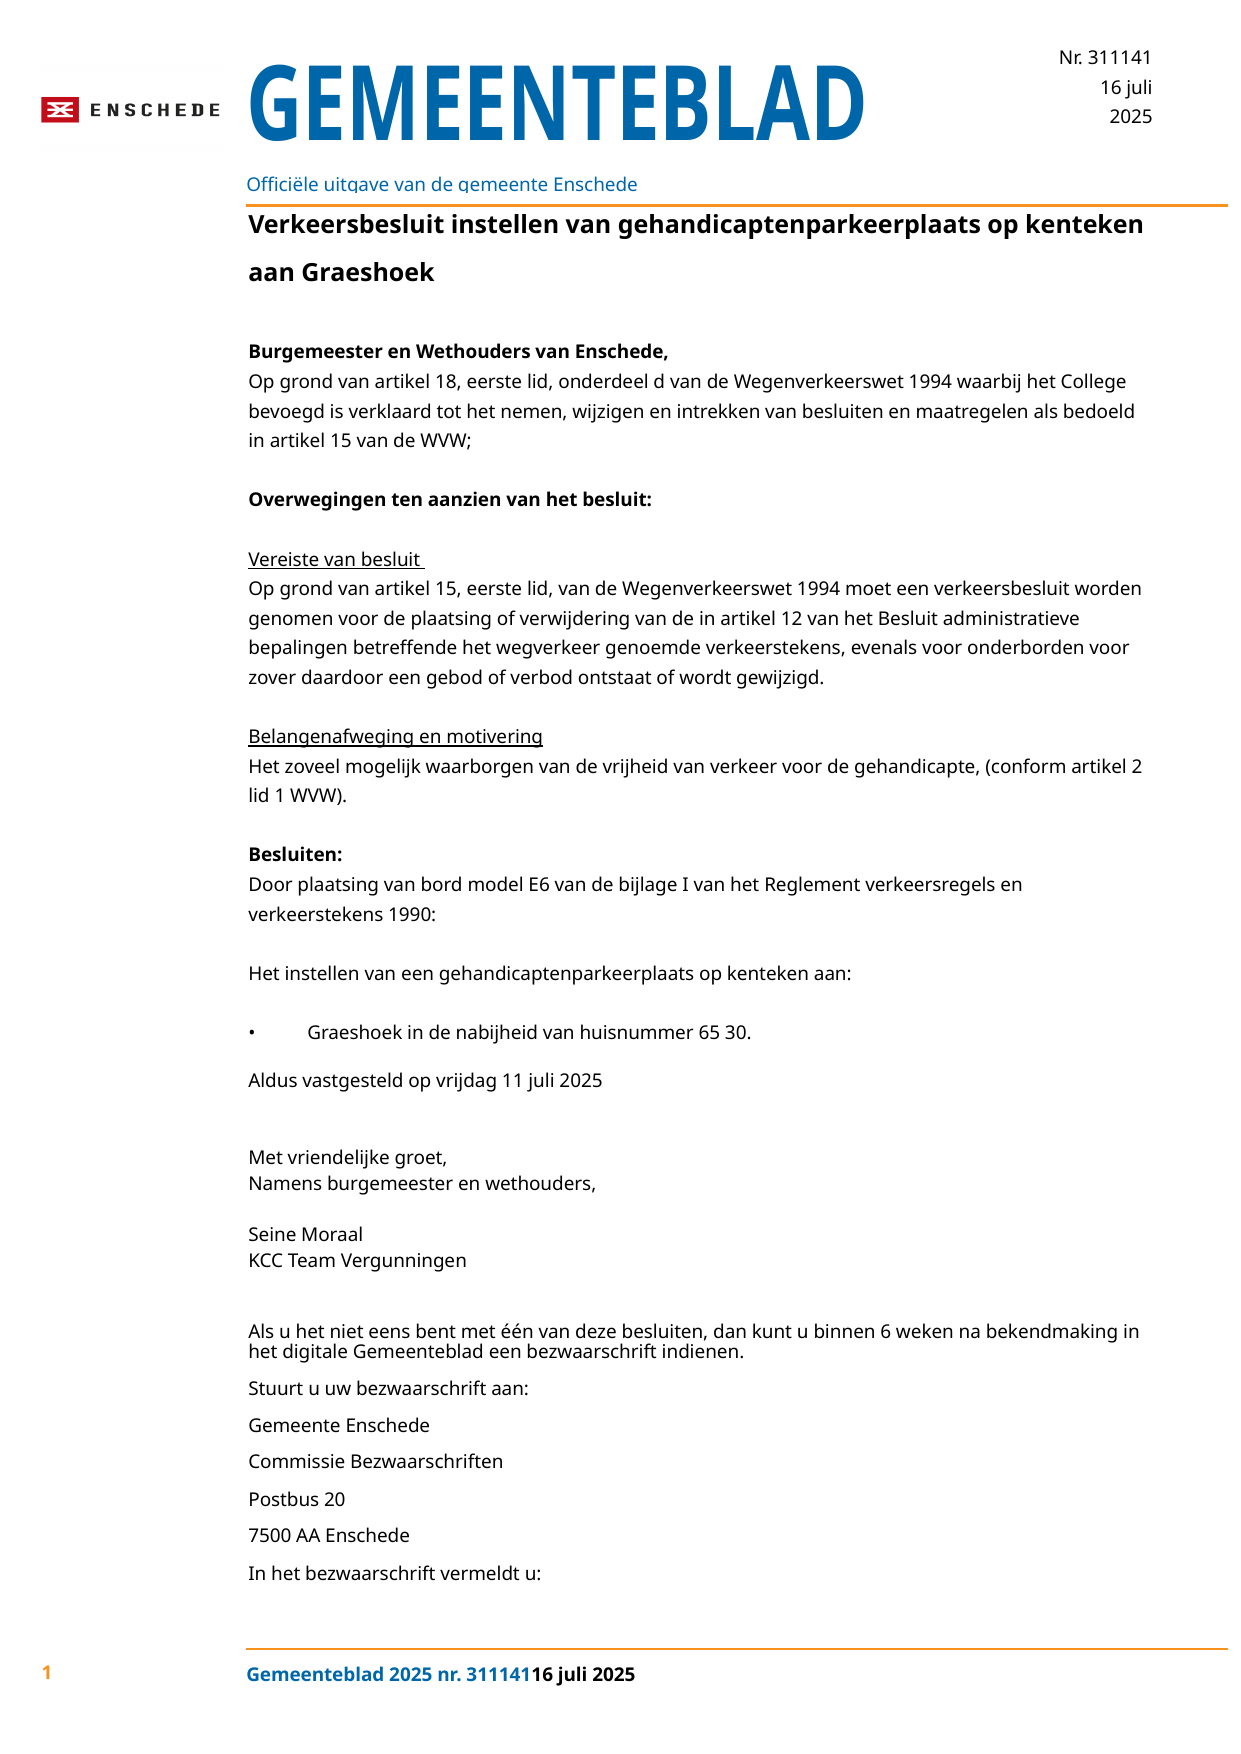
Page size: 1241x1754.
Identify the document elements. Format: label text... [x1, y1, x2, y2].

text Als u het niet eens bent met één van deze besluiten, dan kunt u binnen 6 weken na bekendmaking in het digitale Gemeenteblad een bezwaarschrift indienen. [248, 1323, 1152, 1362]
text Belangenafweging en motivering [248, 723, 1152, 749]
text Commissie Bezwaarschriften [248, 1453, 1152, 1473]
text Stuurt u uw bezwaarschrift aan: [248, 1379, 1152, 1399]
text Namens burgemeester en wethouders, [248, 1170, 1152, 1196]
text Burgemeester en Wethouders van Enschede, [248, 339, 1152, 364]
text Gemeente Enschede [248, 1417, 1152, 1436]
text Het zoveel mogelijk waarborgen van de vrijheid van verkeer voor de gehandicapte, (conform artikel 2 lid 1 WVW). [248, 753, 1152, 808]
text Op grond van artikel 15, eerste lid, van de Wegenverkeerswet 1994 moet een verkeersbesluit worden genomen voor de plaatsing of verwijdering van de in artikel 12 van het Besluit administratieve bepalingen betreffende het wegverkeer genoemde verkeerstekens, evenals voor onderborden voor zover daardoor een gebod of verbod ontstaat of wordt gewijzigd. [248, 575, 1152, 690]
text Door plaatsing van bord model E6 van de bijlage I van het Reglement verkeersregels en verkeerstekens 1990: [248, 871, 1152, 926]
text Postbus 20 [248, 1491, 1152, 1510]
text Besluiten: [248, 842, 1152, 867]
text Verkeersbesluit instellen van gehandicaptenparkeerplaats op kenteken aan Graeshoek [248, 207, 1152, 288]
text 7500 AA Enschede [248, 1527, 1152, 1547]
text Aldus vastgesteld op vrijdag 11 juli 2025 [248, 1067, 1152, 1093]
text Op grond van artikel 18, eerste lid, onderdeel d van de Wegenverkeerswet 1994 waarbij het College bevoegd is verklaard tot het nemen, wijzigen en intrekken van besluiten en maatregelen als bedoeld in artikel 15 van de WVW; [248, 368, 1152, 453]
text Vereiste van besluit [248, 546, 1152, 571]
text Overwegingen ten aanzien van het besluit: [248, 487, 1152, 512]
text KCC Team Vergunningen [248, 1247, 1152, 1273]
text Met vriendelijke groet, [248, 1144, 1152, 1170]
text Het instellen van een gehandicaptenparkeerplaats op kenteken aan: [248, 960, 1152, 986]
picture [41, 47, 231, 172]
text In het bezwaarschrift vermeldt u: [248, 1564, 1152, 1584]
list Graeshoek in de nabijheid van huisnummer 65 30. [248, 1019, 1152, 1045]
text Seine Moraal [248, 1221, 1152, 1247]
